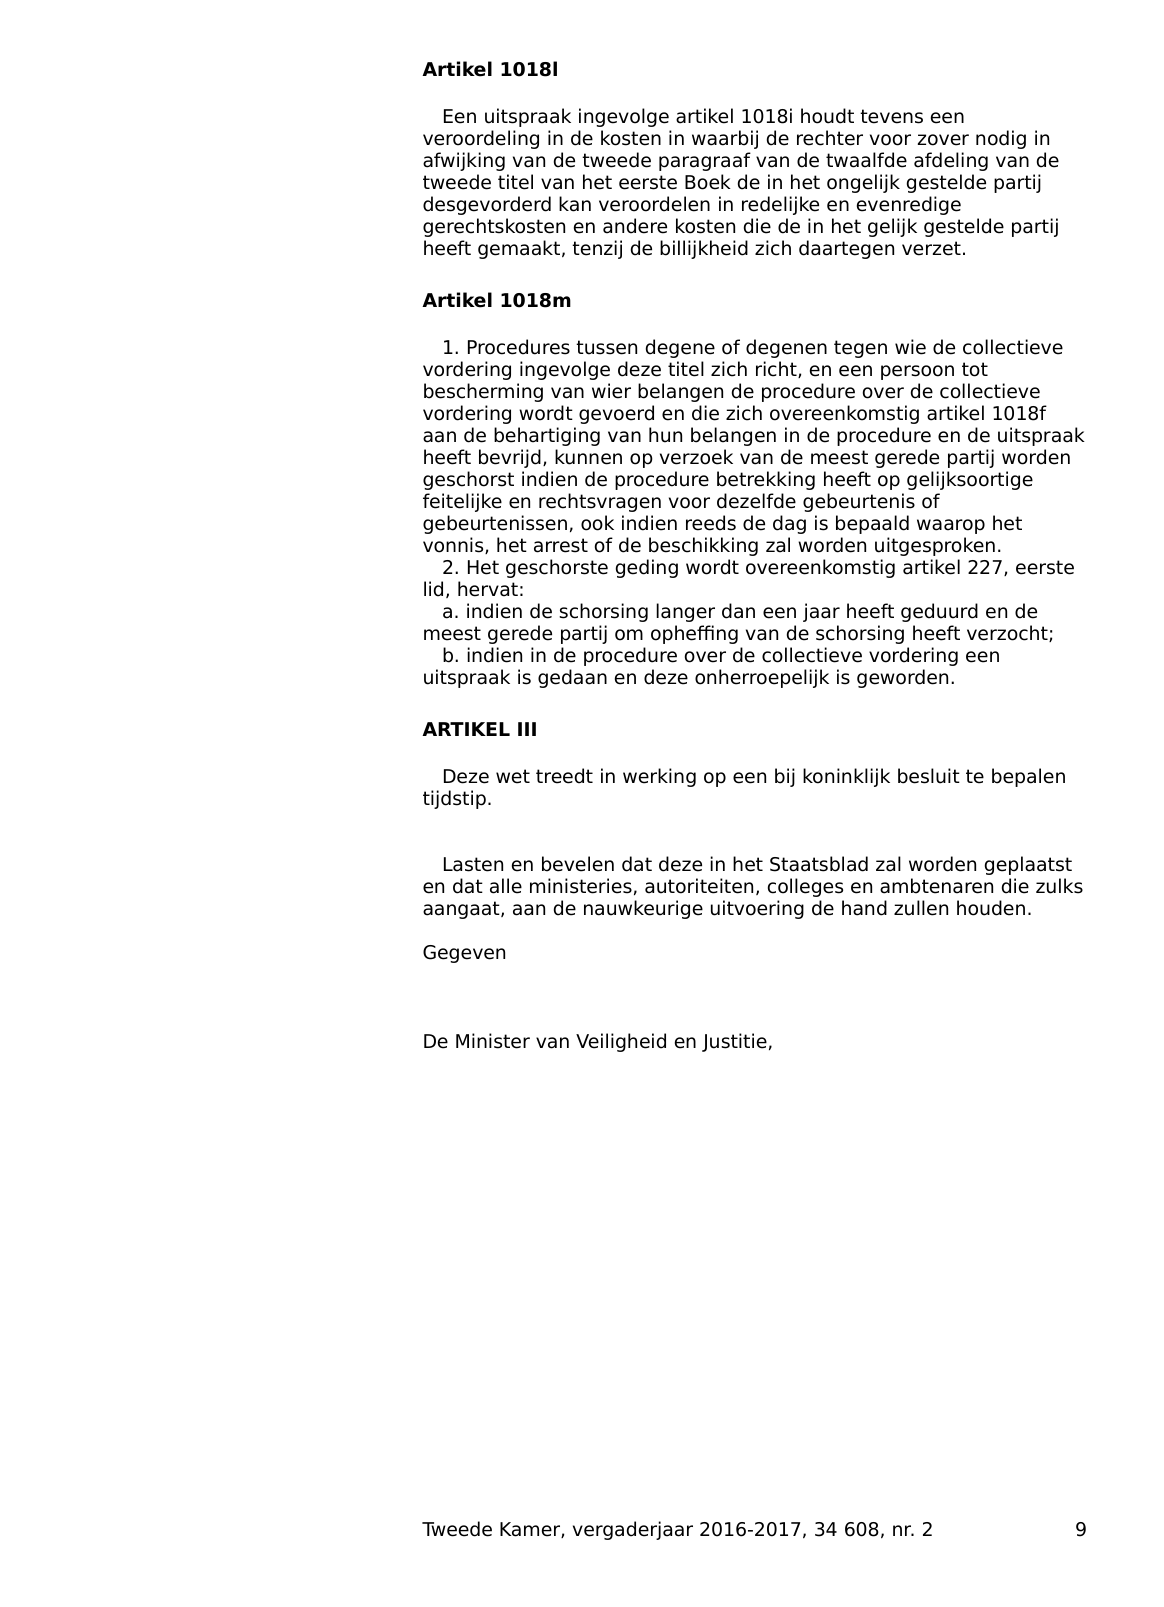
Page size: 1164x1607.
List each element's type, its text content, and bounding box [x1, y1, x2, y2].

text 2. Het geschorste geding wordt overeenkomstig artikel 227, eerste lid, hervat: [422, 557, 1087, 601]
text Lasten en bevelen dat deze in het Staatsblad zal worden geplaatst en dat alle ministeries, autoriteiten, colleges en ambtenaren die zulks aangaat, aan de nauwkeurige uitvoering de hand zullen houden. [422, 854, 1087, 920]
text Een uitspraak ingevolge artikel 1018i houdt tevens een veroordeling in de kosten in waarbij de rechter voor zover nodig in afwijking van de tweede paragraaf van de twaalfde afdeling van de tweede titel van het eerste Boek de in het ongelijk gestelde partij desgevorderd kan veroordelen in redelijke en evenredige gerechtskosten en andere kosten die de in het gelijk gestelde partij heeft gemaakt, tenzij de billijkheid zich daartegen verzet. [422, 106, 1087, 260]
text De Minister van Veiligheid en Justitie, [422, 1031, 1087, 1052]
text 1. Procedures tussen degene of degenen tegen wie de collectieve vordering ingevolge deze titel zich richt, en een persoon tot bescherming van wier belangen de procedure over de collectieve vordering wordt gevoerd en die zich overeenkomstig artikel 1018f aan de behartiging van hun belangen in de procedure en de uitspraak heeft bevrijd, kunnen op verzoek van de meest gerede partij worden geschorst indien de procedure betrekking heeft op gelijksoortige feitelijke en rechtsvragen voor dezelfde gebeurtenis of gebeurtenissen, ook indien reeds de dag is bepaald waarop het vonnis, het arrest of de beschikking zal worden uitgesproken. [422, 337, 1087, 557]
text a. indien de schorsing langer dan een jaar heeft geduurd en de meest gerede partij om opheffing van de schorsing heeft verzocht; [422, 601, 1087, 644]
text Gegeven [422, 942, 1087, 964]
text Deze wet treedt in werking op een bij koninklijk besluit te bepalen tijdstip. [422, 766, 1087, 809]
subtitle Artikel 1018m [422, 290, 1087, 312]
subtitle ARTIKEL III [422, 718, 1087, 741]
text b. indien in de procedure over de collectieve vordering een uitspraak is gedaan en deze onherroepelijk is geworden. [422, 644, 1087, 688]
subtitle Artikel 1018l [422, 59, 1087, 81]
